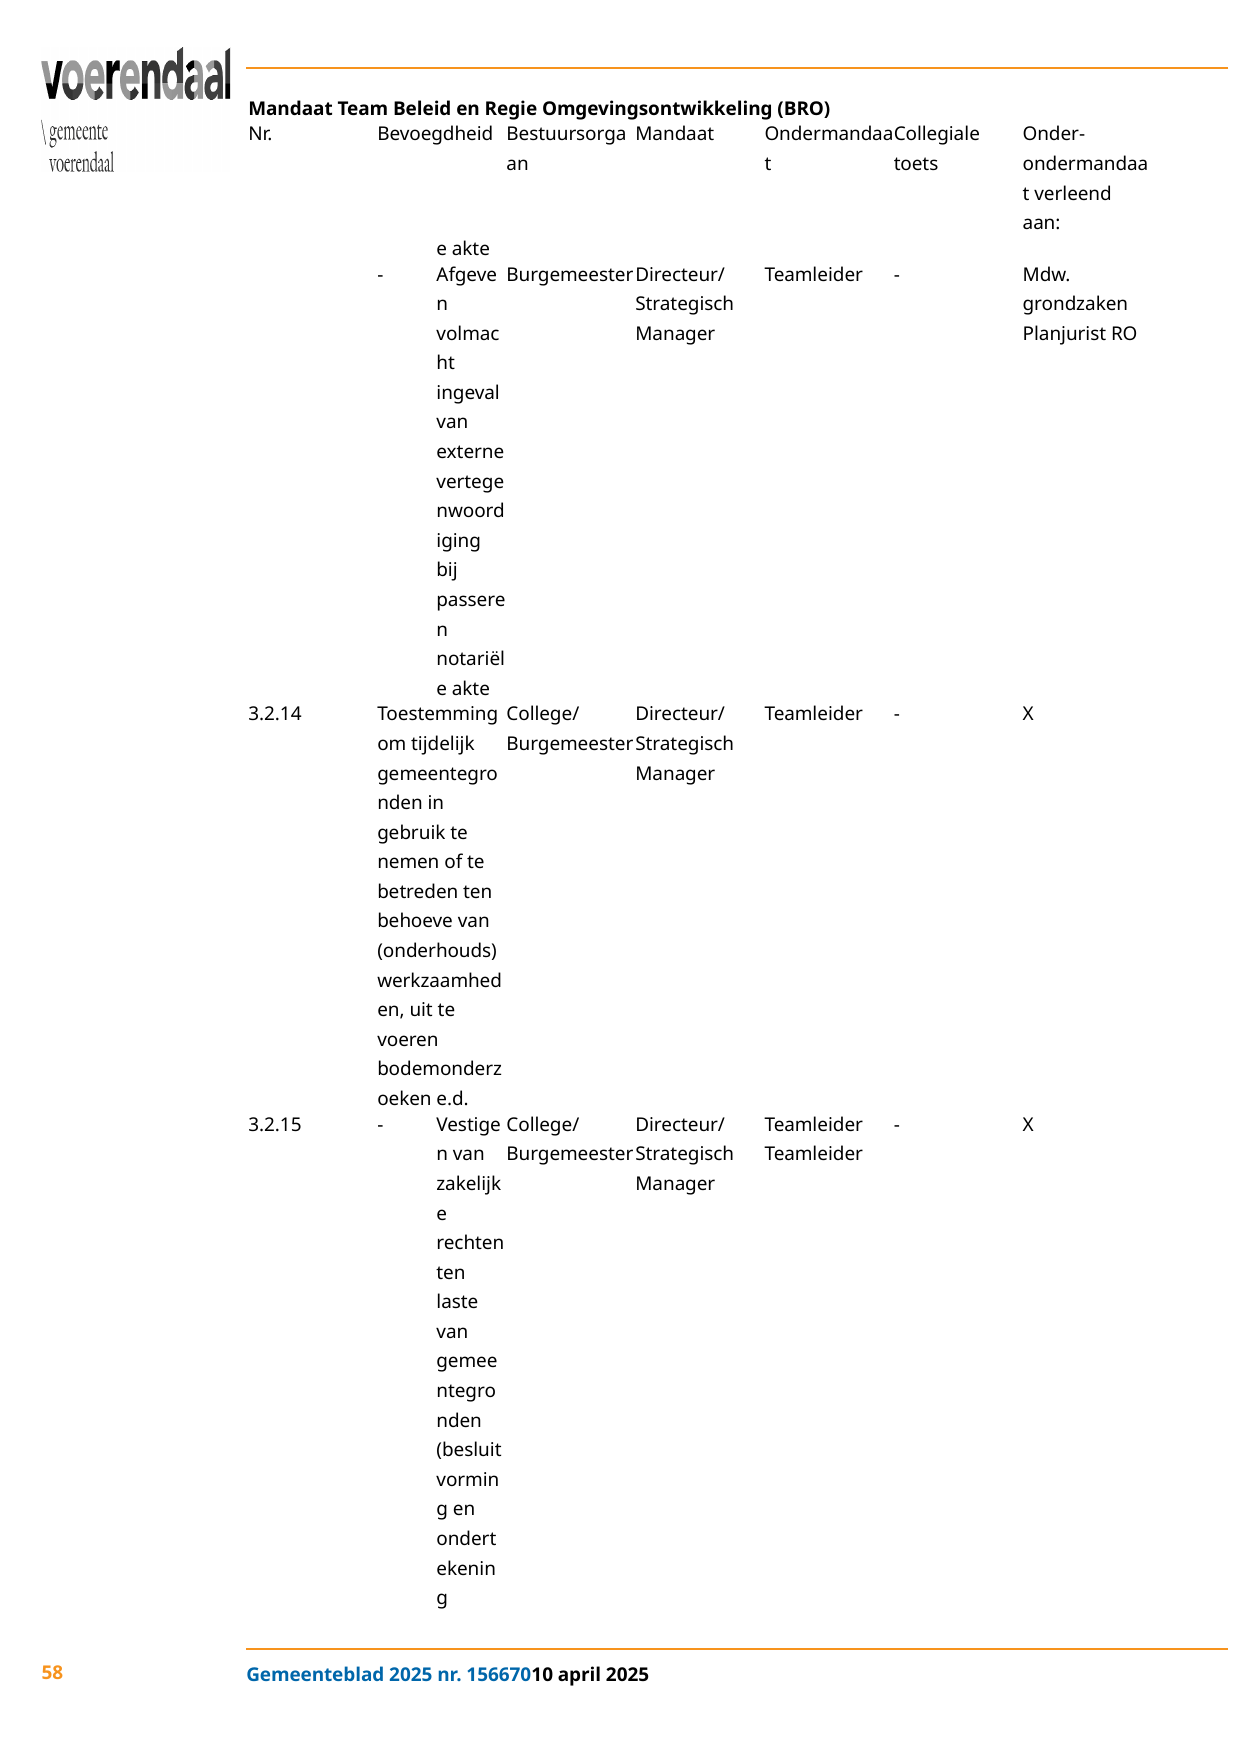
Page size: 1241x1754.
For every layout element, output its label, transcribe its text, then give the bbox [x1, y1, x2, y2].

table_cell 3.2.14 [248, 701, 377, 1111]
table_cell [506, 235, 635, 261]
table_cell X [1023, 1111, 1152, 1610]
table_cell Teamleider [764, 701, 893, 1111]
table_cell Toestemming om tijdelijk gemeentegronden in gebruik te nemen of te betreden ten behoeve van (onderhouds)werkzaamheden, uit te voeren bodemonderzoeken e.d. [377, 701, 506, 1111]
table_cell Afgeven volmacht ingeval van externe vertegenwoordiging bij passeren notariële akte [377, 261, 506, 701]
table_cell College/ Burgemeester [506, 701, 635, 1111]
table_cell [1023, 235, 1152, 261]
table_cell [764, 235, 893, 261]
table_cell Mandaat [635, 121, 764, 235]
table_cell e akte [377, 235, 506, 261]
table_cell Bevoegdheid [377, 121, 506, 235]
table_cell 3.2.15 [248, 1111, 377, 1610]
table_cell Collegiale toets [894, 121, 1022, 235]
table_cell - [894, 701, 1022, 1111]
table_cell - [894, 235, 1022, 261]
table_cell - [894, 1111, 1022, 1610]
table_cell Directeur/ Strategisch Manager [635, 261, 764, 701]
table_cell Burgemeester [506, 261, 635, 701]
table_cell [248, 261, 377, 701]
table_cell Directeur/ Strategisch Manager [635, 701, 764, 1111]
table_cell [635, 235, 764, 261]
table_cell Directeur/ Strategisch Manager [635, 1111, 764, 1610]
table_cell - [894, 261, 1022, 701]
table_cell Nr. [248, 121, 377, 235]
table_header Mandaat Team Beleid en Regie Omgevingsontwikkeling (BRO) [248, 95, 1152, 121]
table_cell College/ Burgemeester [506, 1111, 635, 1610]
table_cell Vestigen van zakelijke rechten ten laste van gemeentegronden (besluitvorming en ondertekening [377, 1111, 506, 1610]
table_cell X [1023, 701, 1152, 1111]
table_cell Teamleider [764, 261, 893, 701]
table_cell Onder-ondermandaat verleend aan: [1023, 121, 1152, 235]
table_cell Mdw. grondzaken Planjurist RO [1023, 261, 1152, 701]
table_cell [248, 235, 377, 261]
table_cell Teamleider Teamleider [764, 1111, 893, 1610]
picture [41, 47, 231, 172]
table_cell Ondermandaat [764, 121, 893, 235]
table_cell Bestuursorgaan [506, 121, 635, 235]
